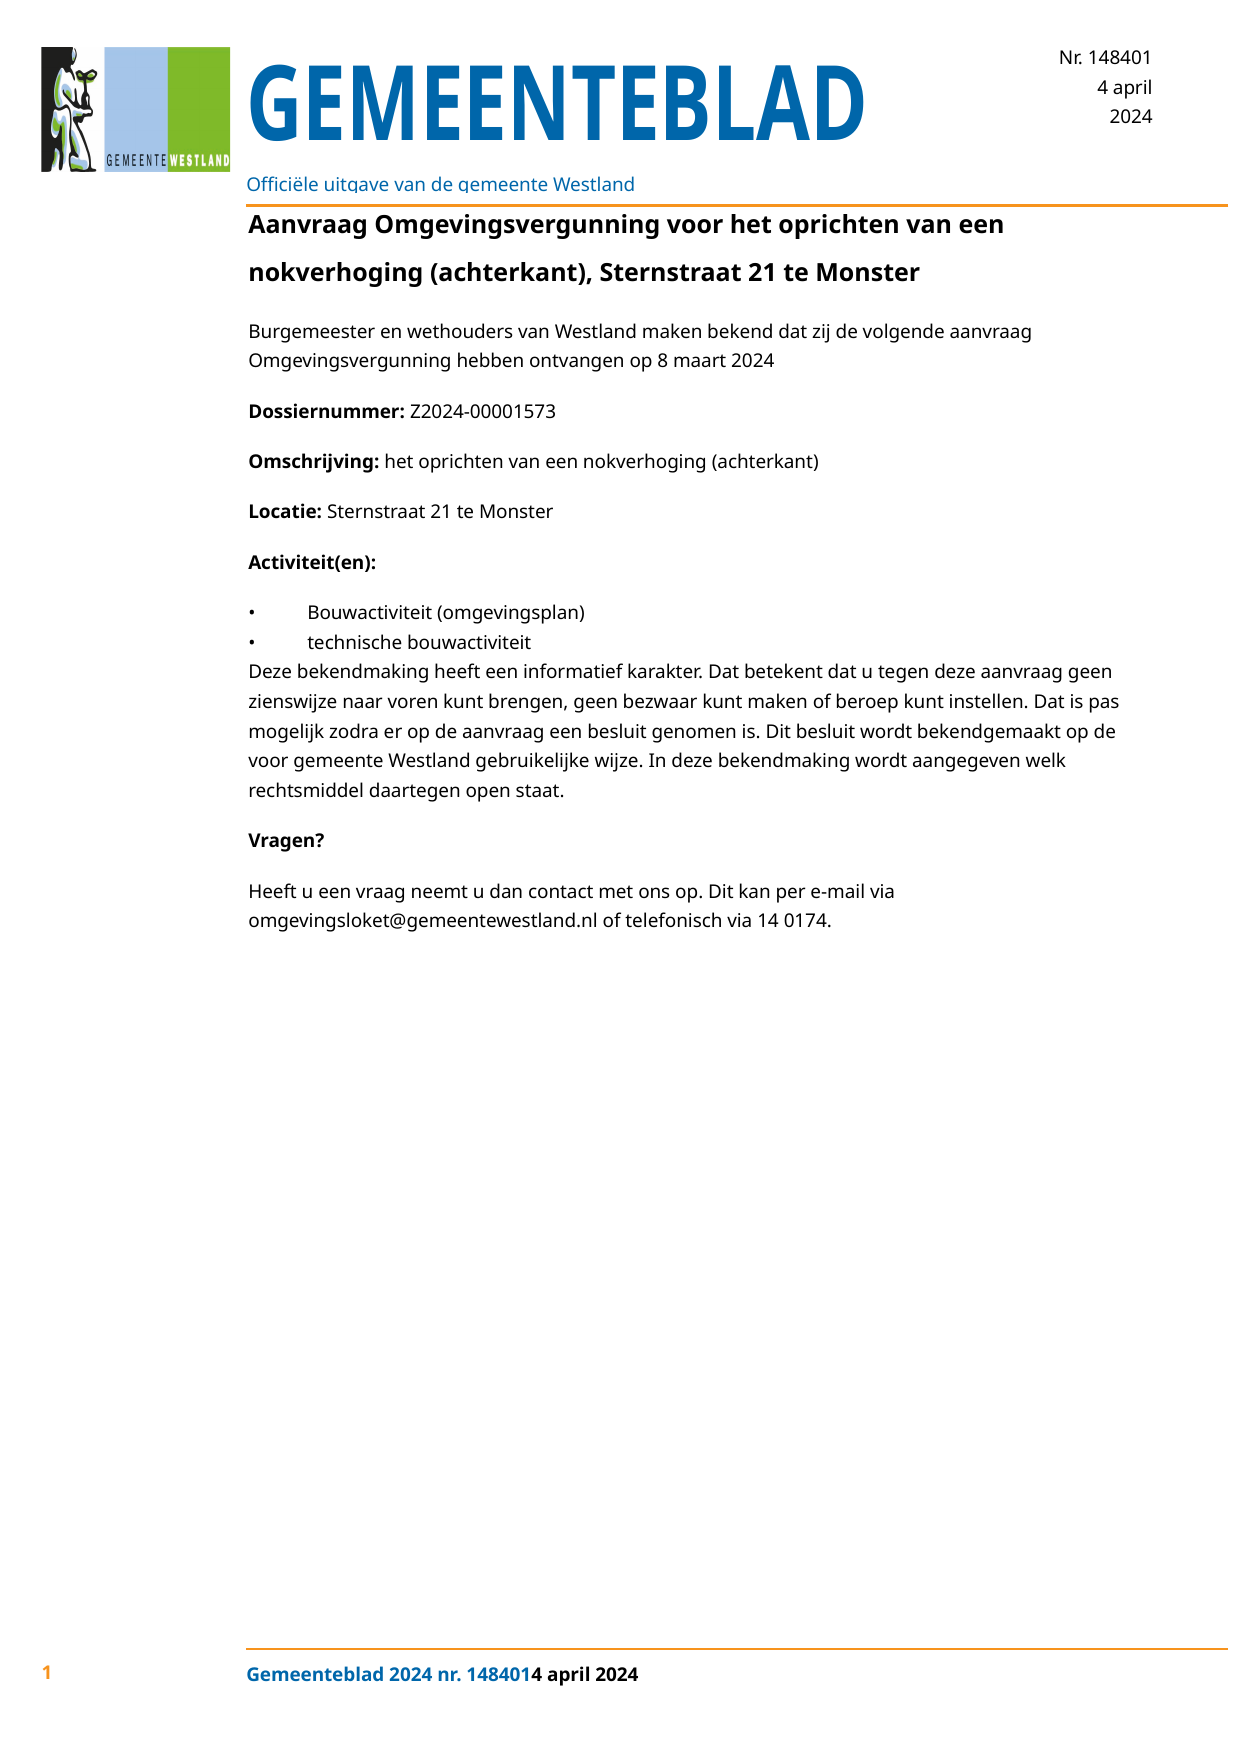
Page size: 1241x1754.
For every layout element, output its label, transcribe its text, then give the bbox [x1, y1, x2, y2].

text Deze bekendmaking heeft een informatief karakter. Dat betekent dat u tegen deze aanvraag geen zienswijze naar voren kunt brengen, geen bezwaar kunt maken of beroep kunt instellen. Dat is pas mogelijk zodra er op de aanvraag een besluit genomen is. Dit besluit wordt bekendgemaakt op de voor gemeente Westland gebruikelijke wijze. In deze bekendmaking wordt aangegeven welk rechtsmiddel daartegen open staat. [248, 659, 1152, 803]
text Omschrijving: het oprichten van een nokverhoging (achterkant) [248, 448, 1152, 474]
list technische bouwactiviteit [248, 629, 1152, 655]
text Heeft u een vraag neemt u dan contact met ons op. Dit kan per e-mail via omgevingsloket@gemeentewestland.nl of telefonisch via 14 0174. [248, 878, 1152, 933]
text Vragen? [248, 827, 1152, 853]
text Locatie: Sternstraat 21 te Monster [248, 499, 1152, 524]
text Dossiernummer: Z2024-00001573 [248, 398, 1152, 424]
text Burgemeester en wethouders van Westland maken bekend dat zij de volgende aanvraag Omgevingsvergunning hebben ontvangen op 8 maart 2024 [248, 318, 1152, 373]
text Aanvraag Omgevingsvergunning voor het oprichten van een nokverhoging (achterkant), Sternstraat 21 te Monster [248, 207, 1152, 288]
picture [41, 47, 231, 172]
text Activiteit(en): [248, 549, 1152, 575]
list Bouwactiviteit (omgevingsplan) [248, 599, 1152, 625]
